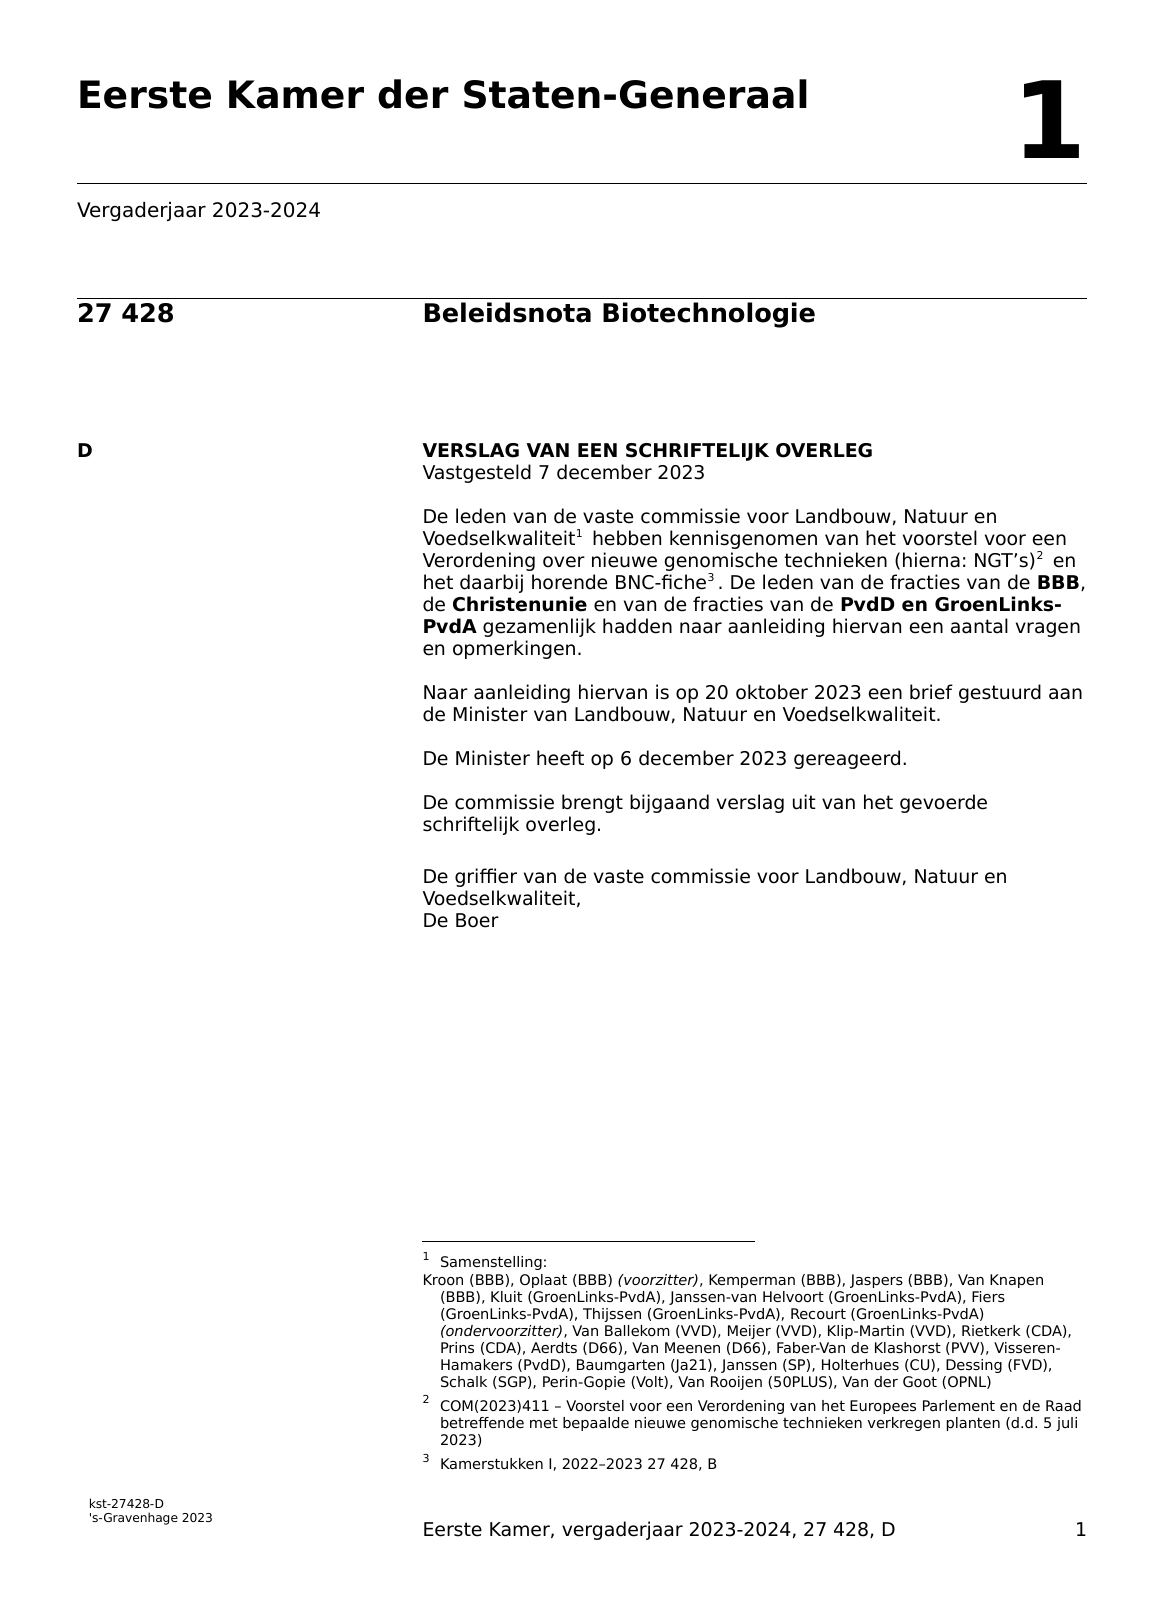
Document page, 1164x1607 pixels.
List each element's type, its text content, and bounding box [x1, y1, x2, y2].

text Vastgesteld 7 december 2023 [422, 462, 1087, 484]
table_header 1 [886, 59, 1087, 183]
text Naar aanleiding hiervan is op 20 oktober 2023 een brief gestuurd aan de Minister van Landbouw, Natuur en Voedselkwaliteit. [422, 682, 1087, 726]
text De Minister heeft op 6 december 2023 gereageerd. [422, 748, 1087, 770]
text Samenstelling: [422, 1250, 1087, 1272]
text De leden van de vaste commissie voor Landbouw, Natuur en Voedselkwaliteit hebben kennisgenomen van het voorstel voor een Verordening over nieuwe genomische technieken (hierna: NGT’s) en het daarbij horende BNC-fiche. De leden van de fracties van de BBB, de Christenunie en van de fracties van de PvdD en GroenLinks-PvdA gezamenlijk hadden naar aanleiding hiervan een aantal vragen en opmerkingen. [422, 506, 1087, 660]
subtitle 27 428 Beleidsnota Biotechnologie [77, 299, 1087, 329]
text kst-27428-D [88, 1497, 323, 1511]
table_header Eerste Kamer der Staten-Generaal [77, 59, 886, 183]
text De griffier van de vaste commissie voor Landbouw, Natuur en Voedselkwaliteit, De Boer [422, 866, 1087, 932]
table_cell Vergaderjaar 2023-2024 [77, 184, 1087, 298]
text De commissie brengt bijgaand verslag uit van het gevoerde schriftelijk overleg. [422, 792, 1087, 836]
text 's-Gravenhage 2023 [88, 1511, 323, 1525]
text Kamerstukken I, 2022–2023 27 428, B [422, 1452, 1087, 1474]
subtitle D VERSLAG VAN EEN SCHRIFTELIJK OVERLEG [77, 440, 1087, 462]
text Kroon (BBB), Oplaat (BBB) (voorzitter), Kemperman (BBB), Jaspers (BBB), Van Knapen (BBB), Kluit (GroenLinks-PvdA), Janssen-van Helvoort (GroenLinks-PvdA), Fiers (GroenLinks-PvdA), Thijssen (GroenLinks-PvdA), Recourt (GroenLinks-PvdA) (ondervoorzitter), Van Ballekom (VVD), Meijer (VVD), Klip-Martin (VVD), Rietkerk (CDA), Prins (CDA), Aerdts (D66), Van Meenen (D66), Faber-Van de Klashorst (PVV), Visseren-Hamakers (PvdD), Baumgarten (Ja21), Janssen (SP), Holterhues (CU), Dessing (FVD), Schalk (SGP), Perin-Gopie (Volt), Van Rooijen (50PLUS), Van der Goot (OPNL) [422, 1272, 1087, 1391]
text COM(2023)411 – Voorstel voor een Verordening van het Europees Parlement en de Raad betreffende met bepaalde nieuwe genomische technieken verkregen planten (d.d. 5 juli 2023) [422, 1393, 1087, 1449]
